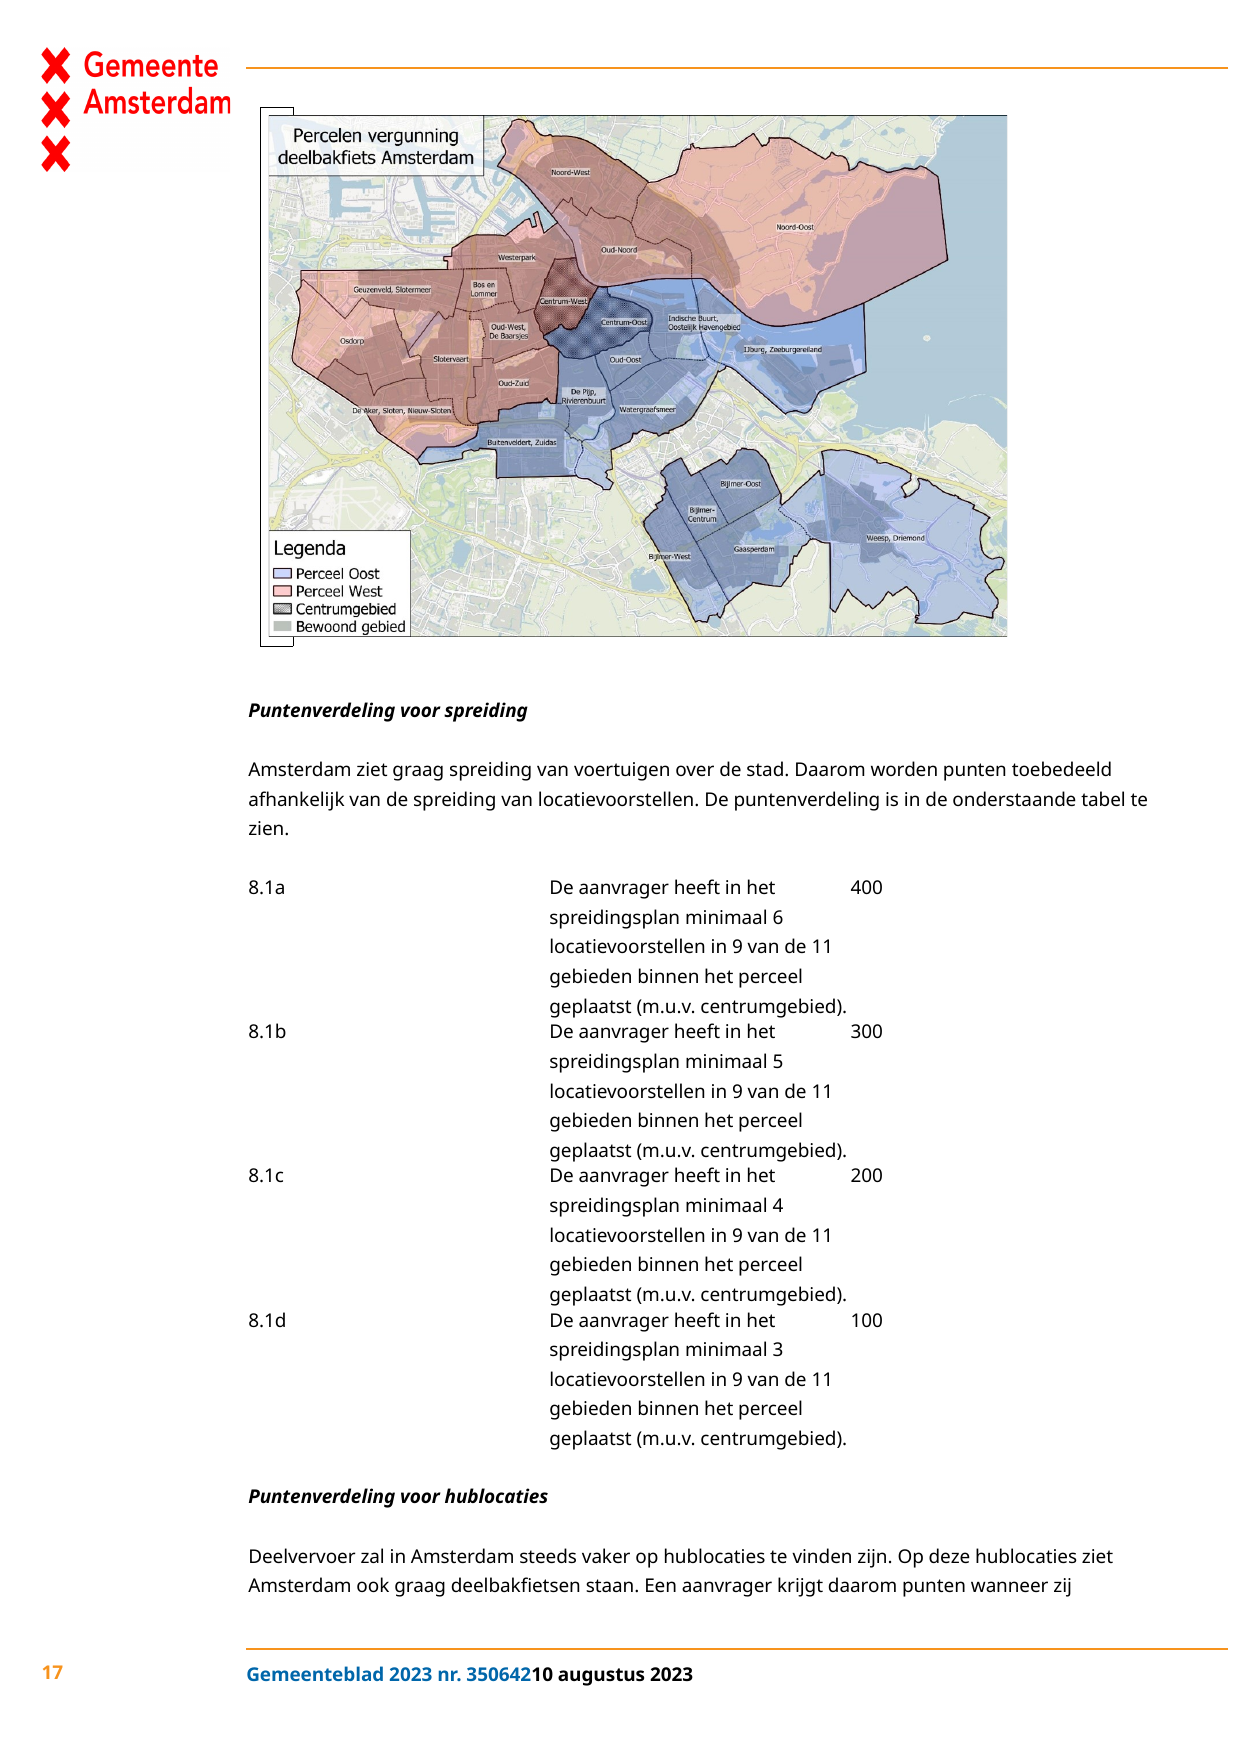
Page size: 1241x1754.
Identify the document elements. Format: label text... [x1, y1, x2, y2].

table_cell 8.1d [248, 1307, 549, 1451]
table_cell 8.1c [248, 1163, 549, 1307]
table_header 8.1a [248, 875, 549, 1019]
table_header De aanvrager heeft in het spreidingsplan minimaal 6 locatievoorstellen in 9 van de 11 gebieden binnen het perceel geplaatst (m.u.v. centrumgebied). [549, 875, 850, 1019]
picture [268, 115, 1008, 637]
text Puntenverdeling voor hublocaties [248, 1484, 1152, 1509]
table_cell 200 [850, 1163, 1152, 1307]
text Puntenverdeling voor spreiding [248, 697, 1152, 723]
table_header 400 [850, 875, 1152, 1019]
table_cell 100 [850, 1307, 1152, 1451]
table_cell 300 [850, 1019, 1152, 1163]
table_cell De aanvrager heeft in het spreidingsplan minimaal 3 locatievoorstellen in 9 van de 11 gebieden binnen het perceel geplaatst (m.u.v. centrumgebied). [549, 1307, 850, 1451]
table_cell De aanvrager heeft in het spreidingsplan minimaal 4 locatievoorstellen in 9 van de 11 gebieden binnen het perceel geplaatst (m.u.v. centrumgebied). [549, 1163, 850, 1307]
picture [41, 47, 231, 172]
text Deelvervoer zal in Amsterdam steeds vaker op hublocaties te vinden zijn. Op deze hublocaties ziet Amsterdam ook graag deelbakfietsen staan. Een aanvrager krijgt daarom punten wanneer zij [248, 1543, 1152, 1598]
table_cell De aanvrager heeft in het spreidingsplan minimaal 5 locatievoorstellen in 9 van de 11 gebieden binnen het perceel geplaatst (m.u.v. centrumgebied). [549, 1019, 850, 1163]
table_cell 8.1b [248, 1019, 549, 1163]
text Amsterdam ziet graag spreiding van voertuigen over de stad. Daarom worden punten toebedeeld afhankelijk van de spreiding van locatievoorstellen. De puntenverdeling is in de onderstaande tabel te zien. [248, 756, 1152, 841]
